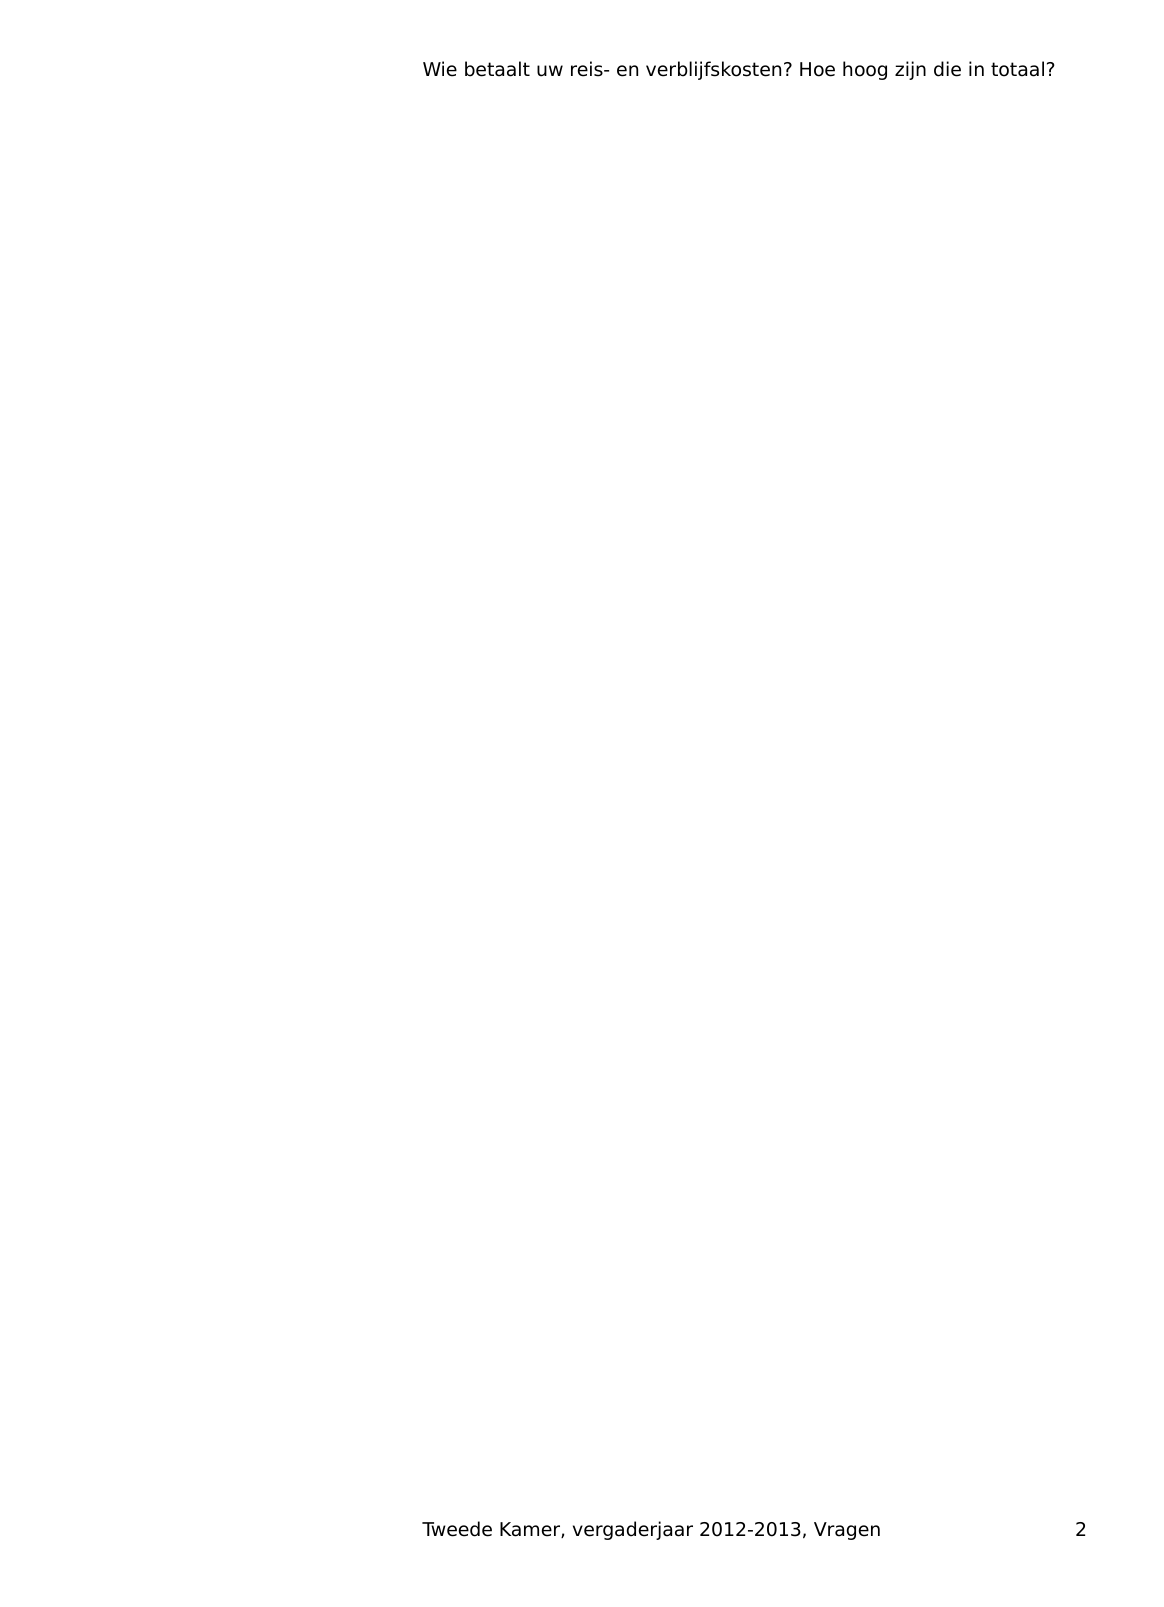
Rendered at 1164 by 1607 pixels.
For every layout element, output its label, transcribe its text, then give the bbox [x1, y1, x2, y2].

text Wie betaalt uw reis- en verblijfskosten? Hoe hoog zijn die in totaal? [422, 59, 1087, 81]
